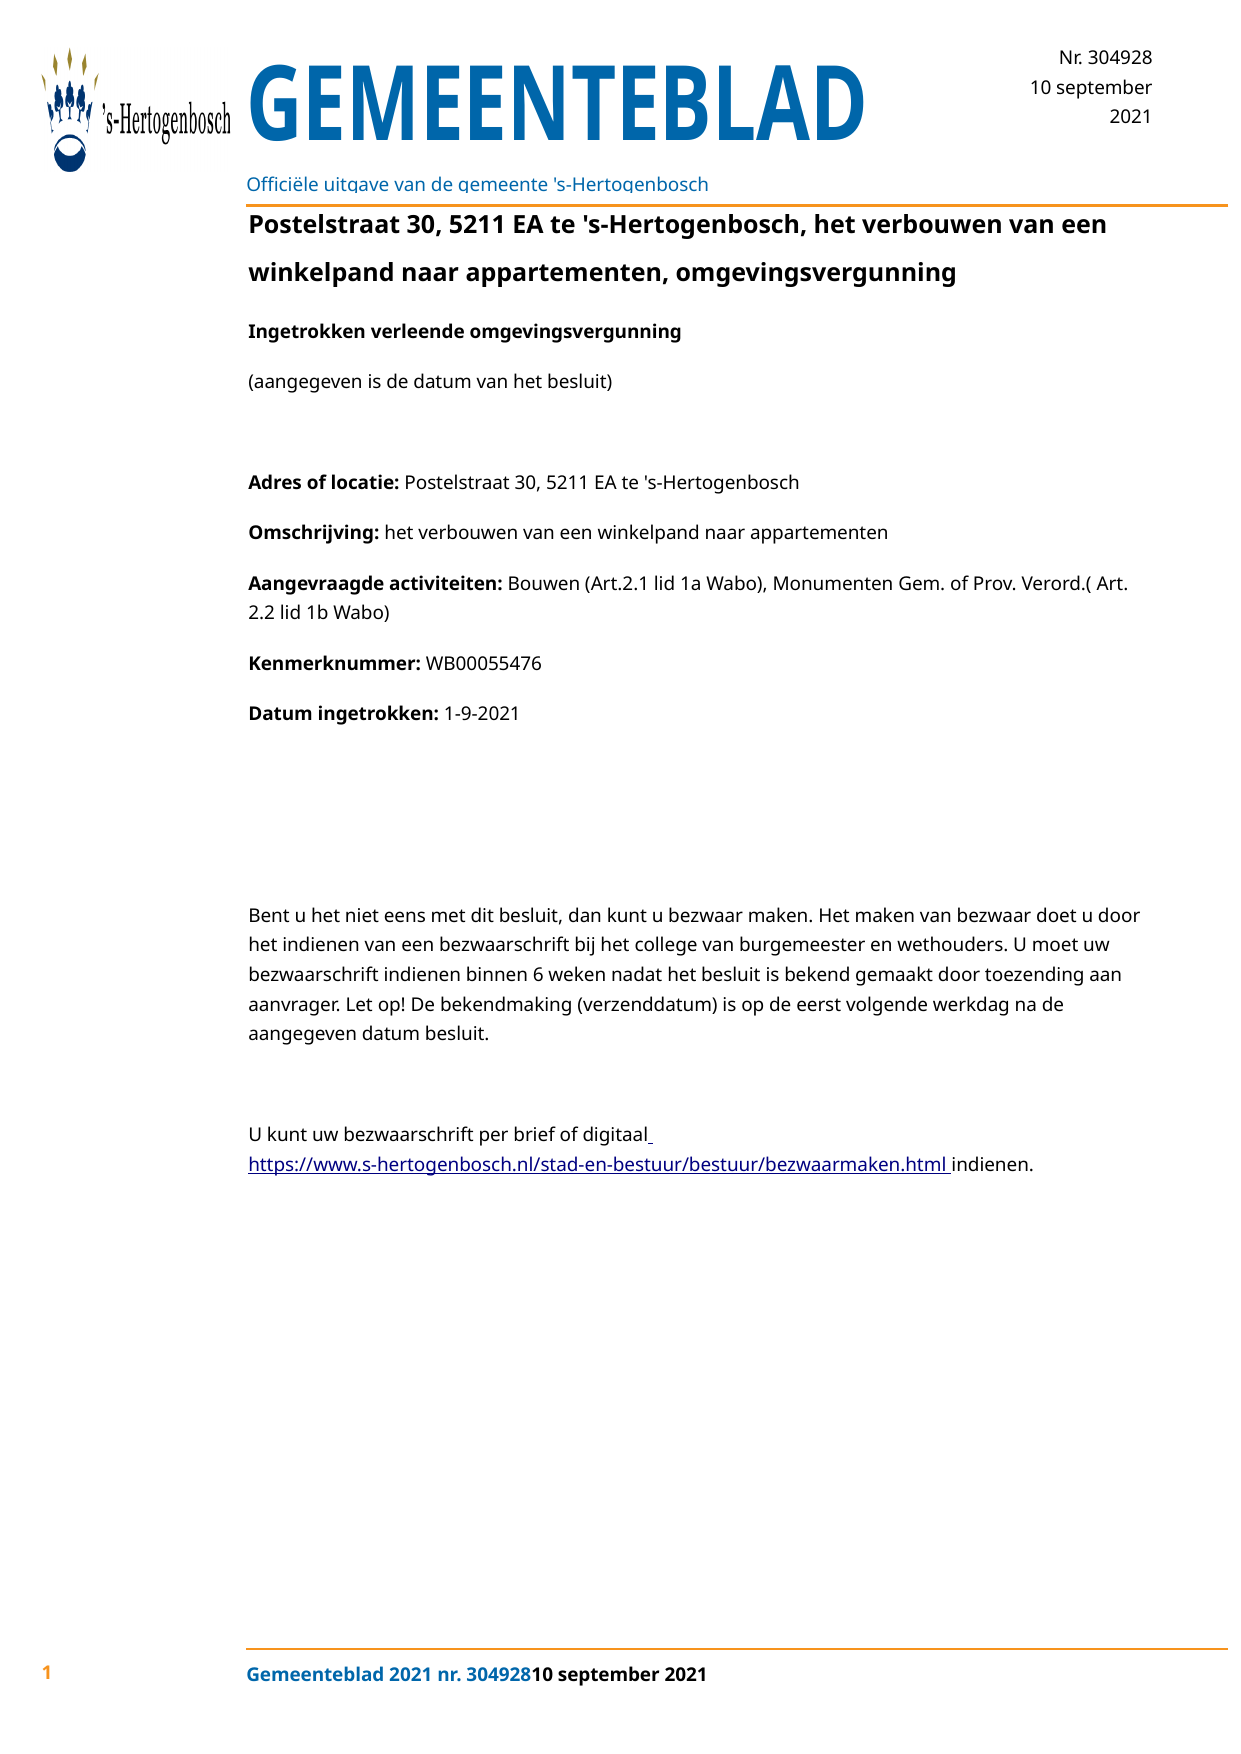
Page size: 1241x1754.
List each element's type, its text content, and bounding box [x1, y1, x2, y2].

text U kunt uw bezwaarschrift per brief of digitaal https://www.s-hertogenbosch.nl/stad-en-bestuur/bestuur/bezwaarmaken.html indienen. [248, 1121, 1152, 1177]
text Datum ingetrokken: 1-9-2021 [248, 700, 1152, 726]
text Aangevraagde activiteiten: Bouwen (Art.2.1 lid 1a Wabo), Monumenten Gem. of Prov. Verord.( Art. 2.2 lid 1b Wabo) [248, 570, 1152, 625]
text Omschrijving: het verbouwen van een winkelpand naar appartementen [248, 519, 1152, 545]
text Postelstraat 30, 5211 EA te 's-Hertogenbosch, het verbouwen van een winkelpand naar appartementen, omgevingsvergunning [248, 207, 1152, 288]
text Adres of locatie: Postelstraat 30, 5211 EA te 's-Hertogenbosch [248, 469, 1152, 495]
text (aangegeven is de datum van het besluit) [248, 368, 1152, 394]
text Kenmerknummer: WB00055476 [248, 650, 1152, 676]
picture [41, 47, 231, 172]
text Ingetrokken verleende omgevingsvergunning [248, 318, 1152, 344]
text Bent u het niet eens met dit besluit, dan kunt u bezwaar maken. Het maken van bezwaar doet u door het indienen van een bezwaarschrift bij het college van burgemeester en wethouders. U moet uw bezwaarschrift indienen binnen 6 weken nadat het besluit is bekend gemaakt door toezending aan aanvrager. Let op! De bekendmaking (verzenddatum) is op de eerst volgende werkdag na de aangegeven datum besluit. [248, 902, 1152, 1046]
